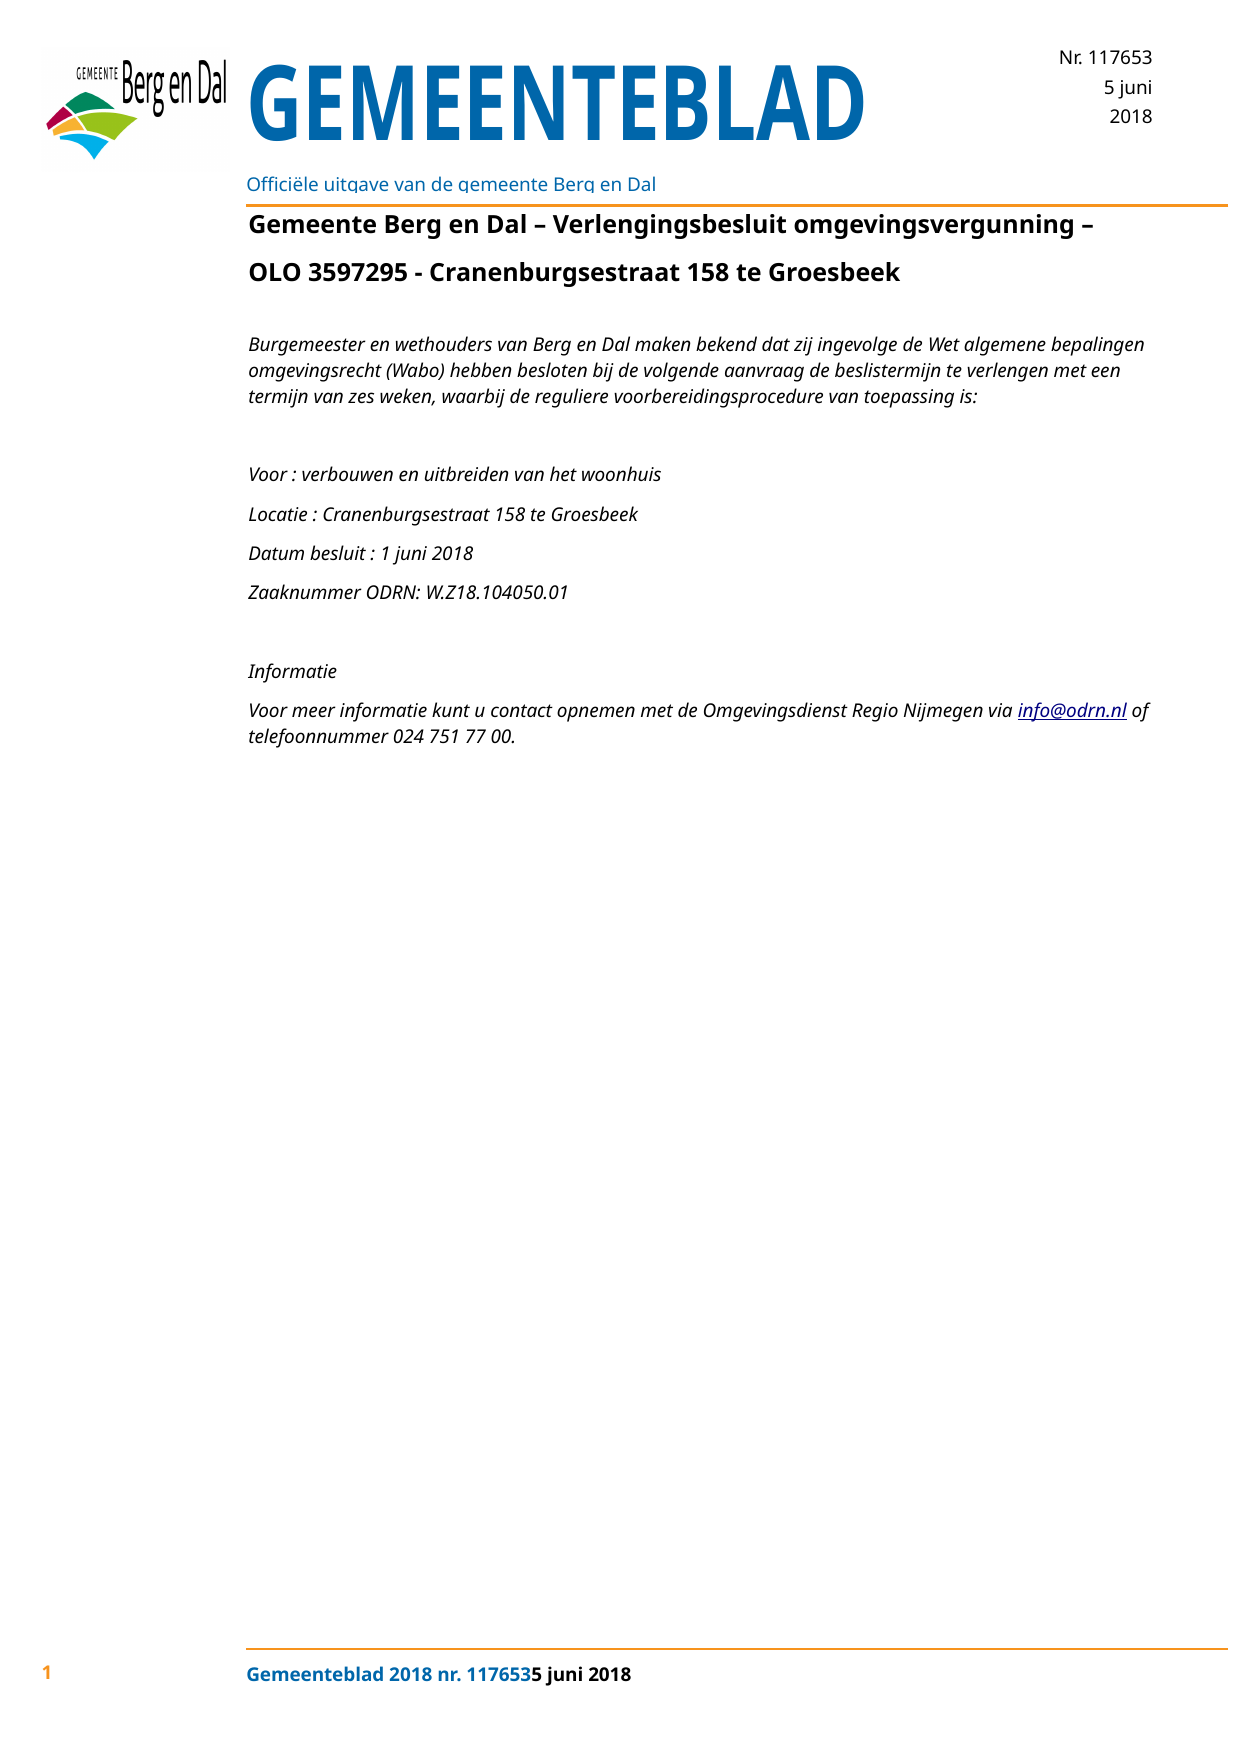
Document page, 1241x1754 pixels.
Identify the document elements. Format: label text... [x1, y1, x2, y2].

text Voor : verbouwen en uitbreiden van het woonhuis [248, 461, 1152, 487]
text Informatie [248, 658, 1152, 683]
text Gemeente Berg en Dal – Verlengingsbesluit omgevingsvergunning – OLO 3597295 - Cranenburgsestraat 158 te Groesbeek [248, 207, 1152, 288]
text Zaaknummer ODRN: W.Z18.104050.01 [248, 579, 1152, 605]
picture [41, 47, 231, 172]
text Burgemeester en wethouders van Berg en Dal maken bekend dat zij ingevolge de Wet algemene bepalingen omgevingsrecht (Wabo) hebben besloten bij de volgende aanvraag de beslistermijn te verlengen met een termijn van zes weken, waarbij de reguliere voorbereidingsprocedure van toepassing is: [248, 331, 1152, 409]
text Datum besluit : 1 juni 2018 [248, 540, 1152, 566]
text Voor meer informatie kunt u contact opnemen met de Omgevingsdienst Regio Nijmegen via info@odrn.nl of telefoonnummer 024 751 77 00. [248, 697, 1152, 748]
text Locatie : Cranenburgsestraat 158 te Groesbeek [248, 501, 1152, 526]
